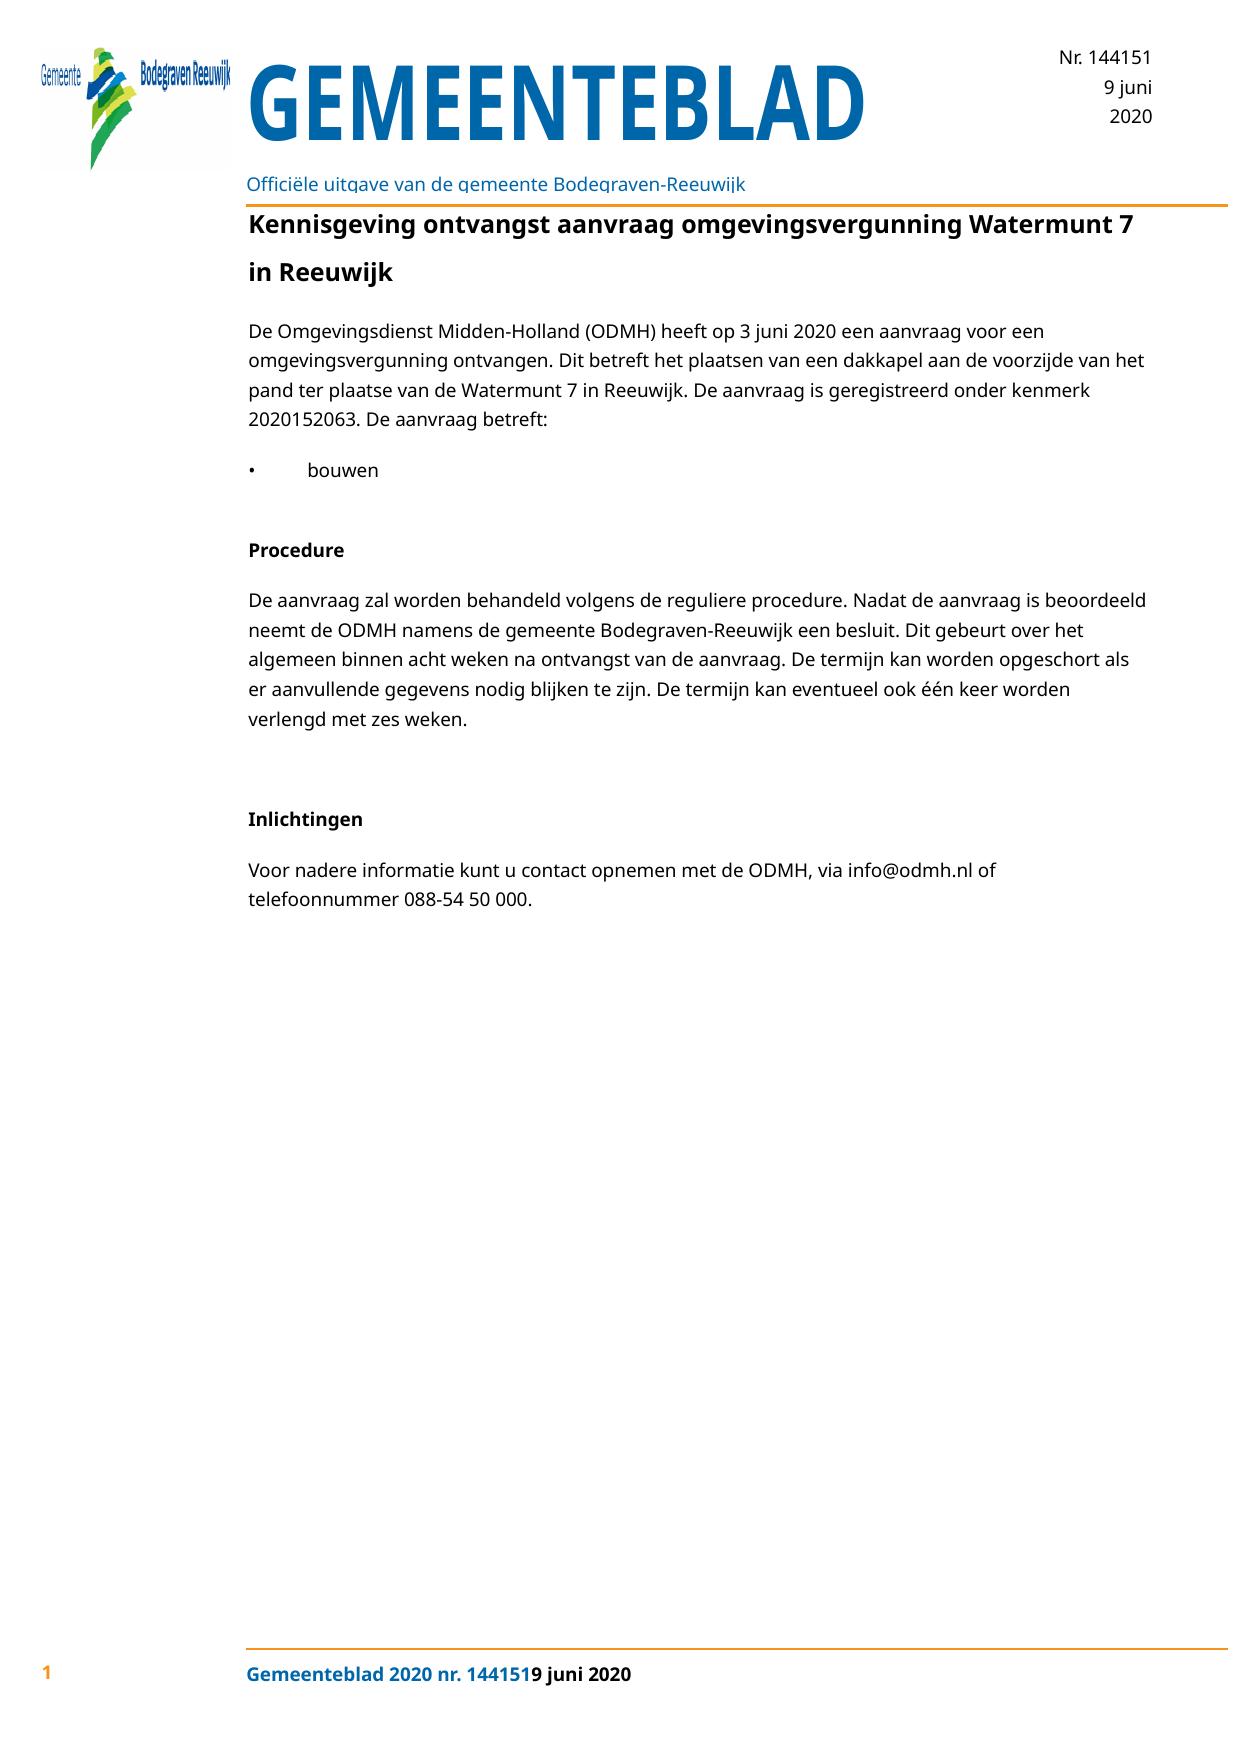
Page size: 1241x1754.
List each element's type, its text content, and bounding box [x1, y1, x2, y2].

text Voor nadere informatie kunt u contact opnemen met de ODMH, via info@odmh.nl of telefoonnummer 088-54 50 000. [248, 857, 1152, 912]
list bouwen [248, 457, 1152, 483]
text De aanvraag zal worden behandeld volgens de reguliere procedure. Nadat de aanvraag is beoordeeld neemt de ODMH namens de gemeente Bodegraven-Reeuwijk een besluit. Dit gebeurt over het algemeen binnen acht weken na ontvangst van de aanvraag. De termijn kan worden opgeschort als er aanvullende gegevens nodig blijken te zijn. De termijn kan eventueel ook één keer worden verlengd met zes weken. [248, 587, 1152, 732]
text Procedure [248, 537, 1152, 563]
picture [41, 47, 231, 172]
text Kennisgeving ontvangst aanvraag omgevingsvergunning Watermunt 7 in Reeuwijk [248, 207, 1152, 288]
text De Omgevingsdienst Midden-Holland (ODMH) heeft op 3 juni 2020 een aanvraag voor een omgevingsvergunning ontvangen. Dit betreft het plaatsen van een dakkapel aan de voorzijde van het pand ter plaatse van de Watermunt 7 in Reeuwijk. De aanvraag is geregistreerd onder kenmerk 2020152063. De aanvraag betreft: [248, 318, 1152, 432]
text Inlichtingen [248, 807, 1152, 832]
